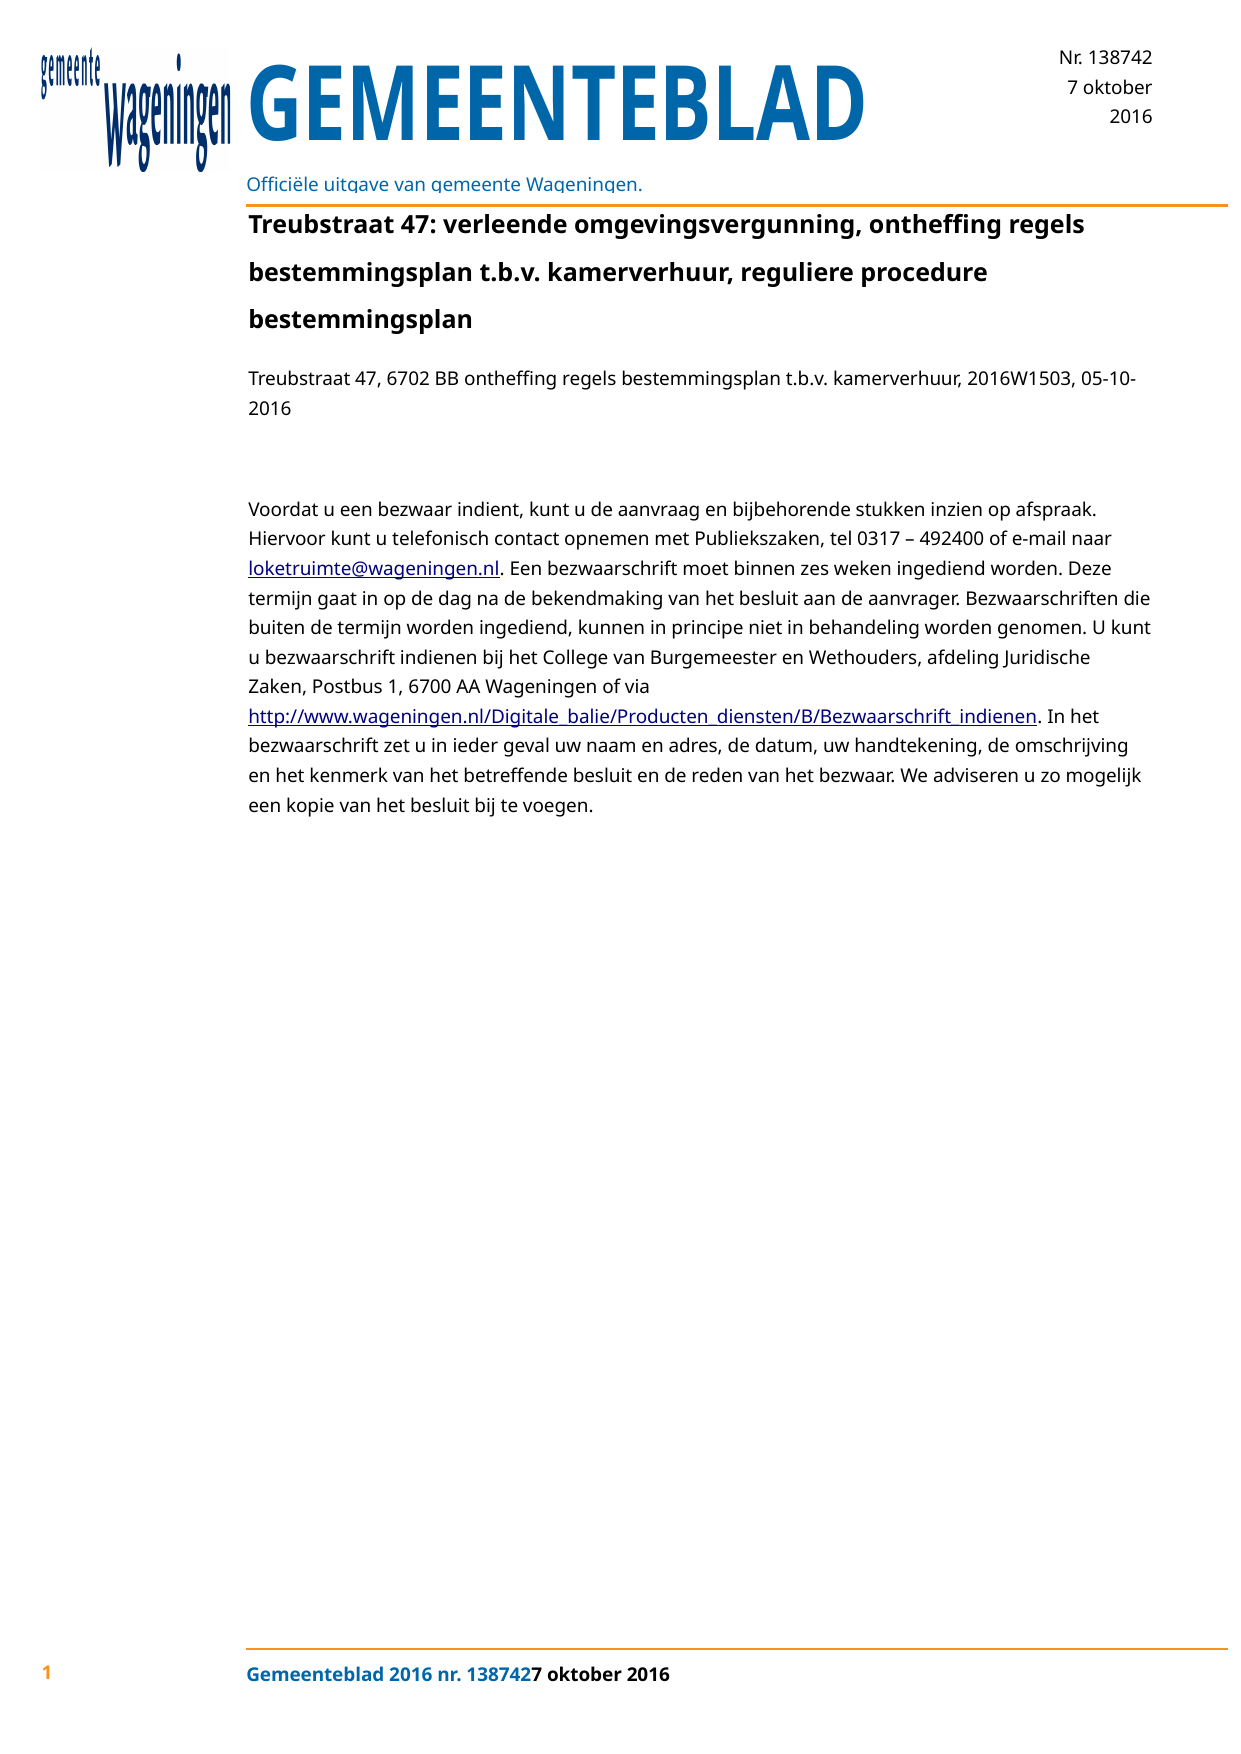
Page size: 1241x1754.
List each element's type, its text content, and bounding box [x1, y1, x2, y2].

text Treubstraat 47: verleende omgevingsvergunning, ontheffing regels bestemmingsplan t.b.v. kamerverhuur, reguliere procedure bestemmingsplan [248, 207, 1152, 336]
text Voordat u een bezwaar indient, kunt u de aanvraag en bijbehorende stukken inzien op afspraak. Hiervoor kunt u telefonisch contact opnemen met Publiekszaken, tel 0317 – 492400 of e-mail naar loketruimte@wageningen.nl. Een bezwaarschrift moet binnen zes weken ingediend worden. Deze termijn gaat in op de dag na de bekendmaking van het besluit aan de aanvrager. Bezwaarschriften die buiten de termijn worden ingediend, kunnen in principe niet in behandeling worden genomen. U kunt u bezwaarschrift indienen bij het College van Burgemeester en Wethouders, afdeling Juridische Zaken, Postbus 1, 6700 AA Wageningen of via http://www.wageningen.nl/Digitale_balie/Producten_diensten/B/Bezwaarschrift_indienen. In het bezwaarschrift zet u in ieder geval uw naam en adres, de datum, uw handtekening, de omschrijving en het kenmerk van het betreffende besluit en de reden van het bezwaar. We adviseren u zo mogelijk een kopie van het besluit bij te voegen. [248, 496, 1152, 817]
picture [41, 47, 231, 172]
text Treubstraat 47, 6702 BB ontheffing regels bestemmingsplan t.b.v. kamerverhuur, 2016W1503, 05-10-2016 [248, 366, 1152, 421]
